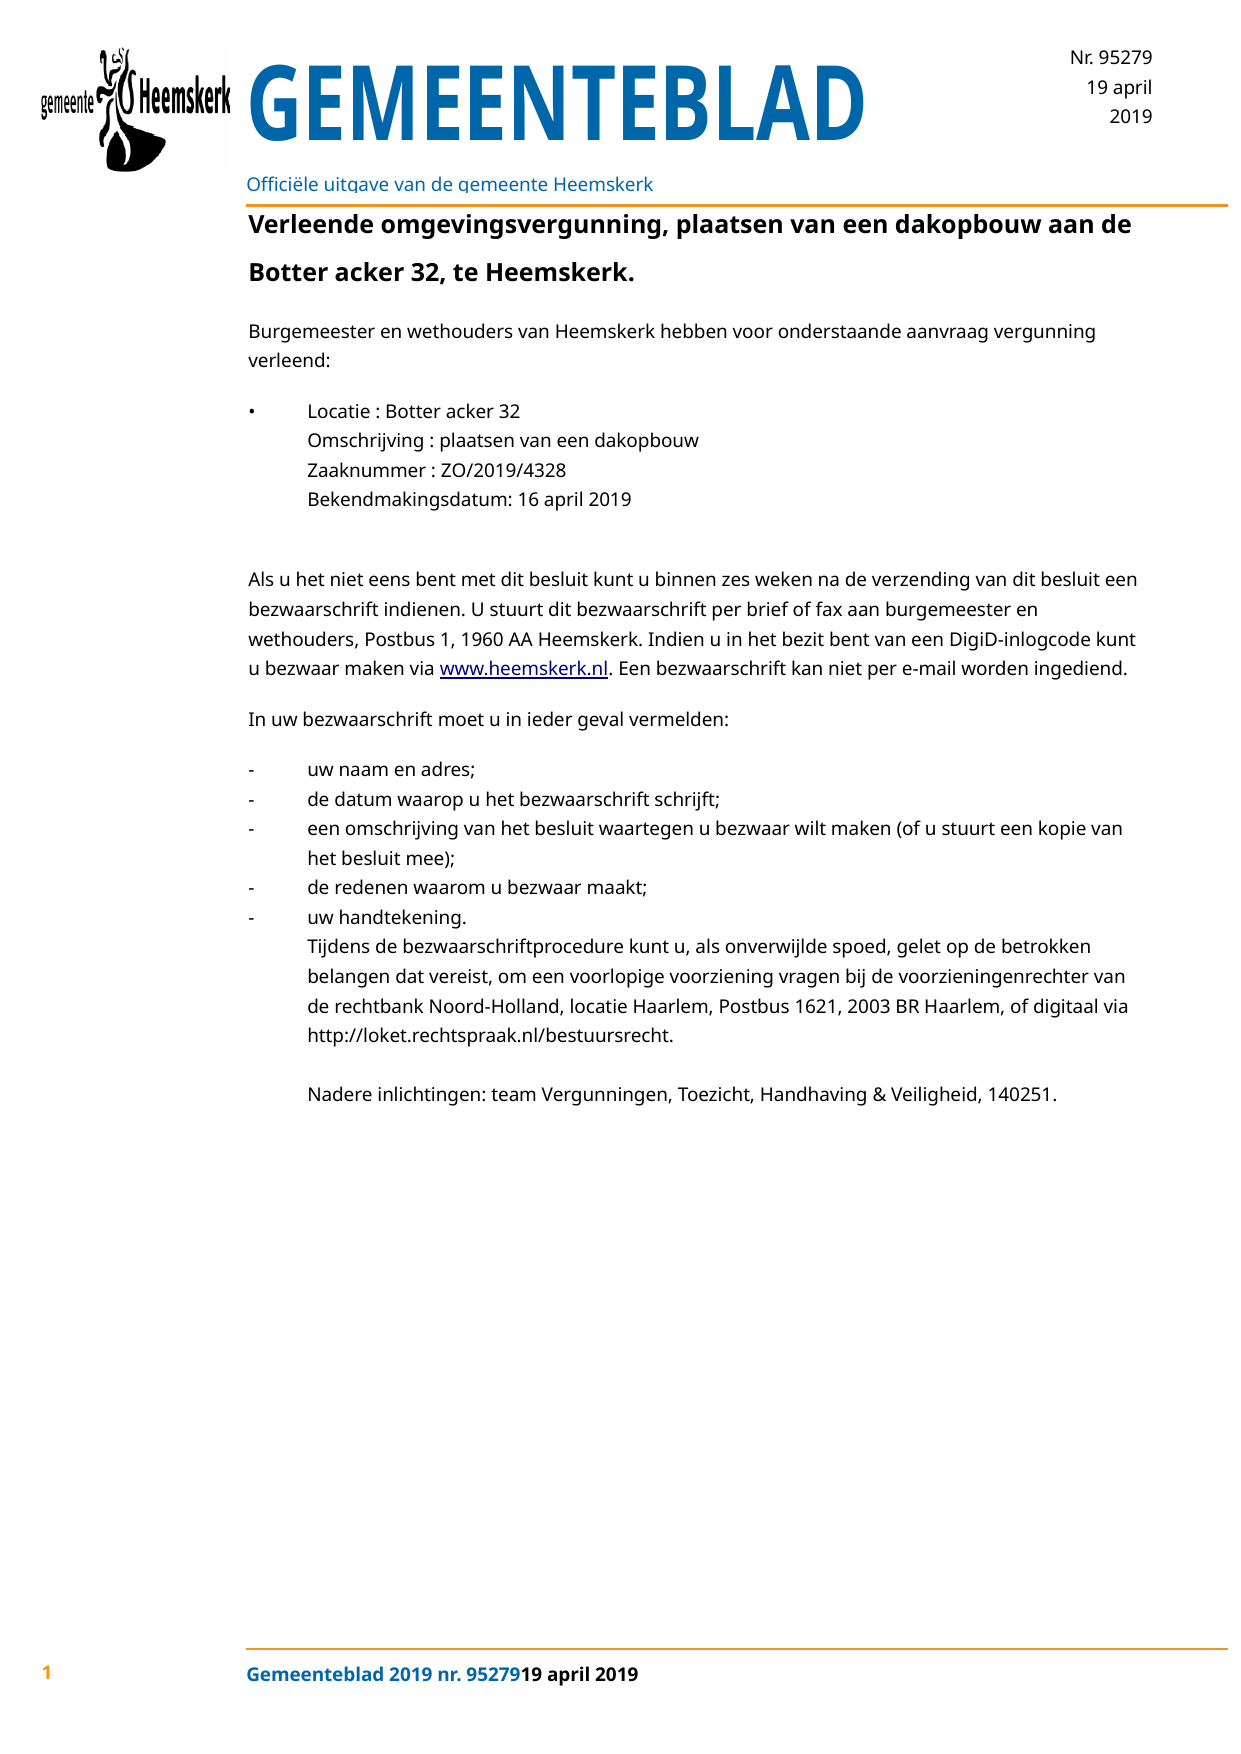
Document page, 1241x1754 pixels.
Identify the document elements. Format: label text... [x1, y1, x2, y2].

list Tijdens de bezwaarschriftprocedure kunt u, als onverwijlde spoed, gelet op de betrokken belangen dat vereist, om een voorlopige voorziening vragen bij de voorzieningenrechter van de rechtbank Noord-Holland, locatie Haarlem, Postbus 1621, 2003 BR Haarlem, of digitaal via http://loket.rechtspraak.nl/bestuursrecht. [248, 934, 1152, 1048]
list Locatie : Botter acker 32 [248, 398, 1152, 424]
list uw naam en adres; [248, 756, 1152, 782]
picture [41, 47, 231, 172]
list Nadere inlichtingen: team Vergunningen, Toezicht, Handhaving & Veiligheid, 140251. [248, 1082, 1152, 1107]
text Als u het niet eens bent met dit besluit kunt u binnen zes weken na de verzending van dit besluit een bezwaarschrift indienen. U stuurt dit bezwaarschrift per brief of fax aan burgemeester en wethouders, Postbus 1, 1960 AA Heemskerk. Indien u in het bezit bent van een DigiD-inlogcode kunt u bezwaar maken via www.heemskerk.nl. Een bezwaarschrift kan niet per e-mail worden ingediend. [248, 567, 1152, 681]
text Verleende omgevingsvergunning, plaatsen van een dakopbouw aan de Botter acker 32, te Heemskerk. [248, 207, 1152, 288]
list een omschrijving van het besluit waartegen u bezwaar wilt maken (of u stuurt een kopie van het besluit mee); [248, 815, 1152, 871]
list de datum waarop u het bezwaarschrift schrijft; [248, 786, 1152, 812]
list Omschrijving : plaatsen van een dakopbouw [248, 427, 1152, 453]
list Zaaknummer : ZO/2019/4328 [248, 457, 1152, 483]
text Burgemeester en wethouders van Heemskerk hebben voor onderstaande aanvraag vergunning verleend: [248, 318, 1152, 373]
list de redenen waarom u bezwaar maakt; [248, 874, 1152, 900]
list uw handtekening. [248, 904, 1152, 930]
list Bekendmakingsdatum: 16 april 2019 [248, 487, 1152, 512]
text In uw bezwaarschrift moet u in ieder geval vermelden: [248, 706, 1152, 732]
